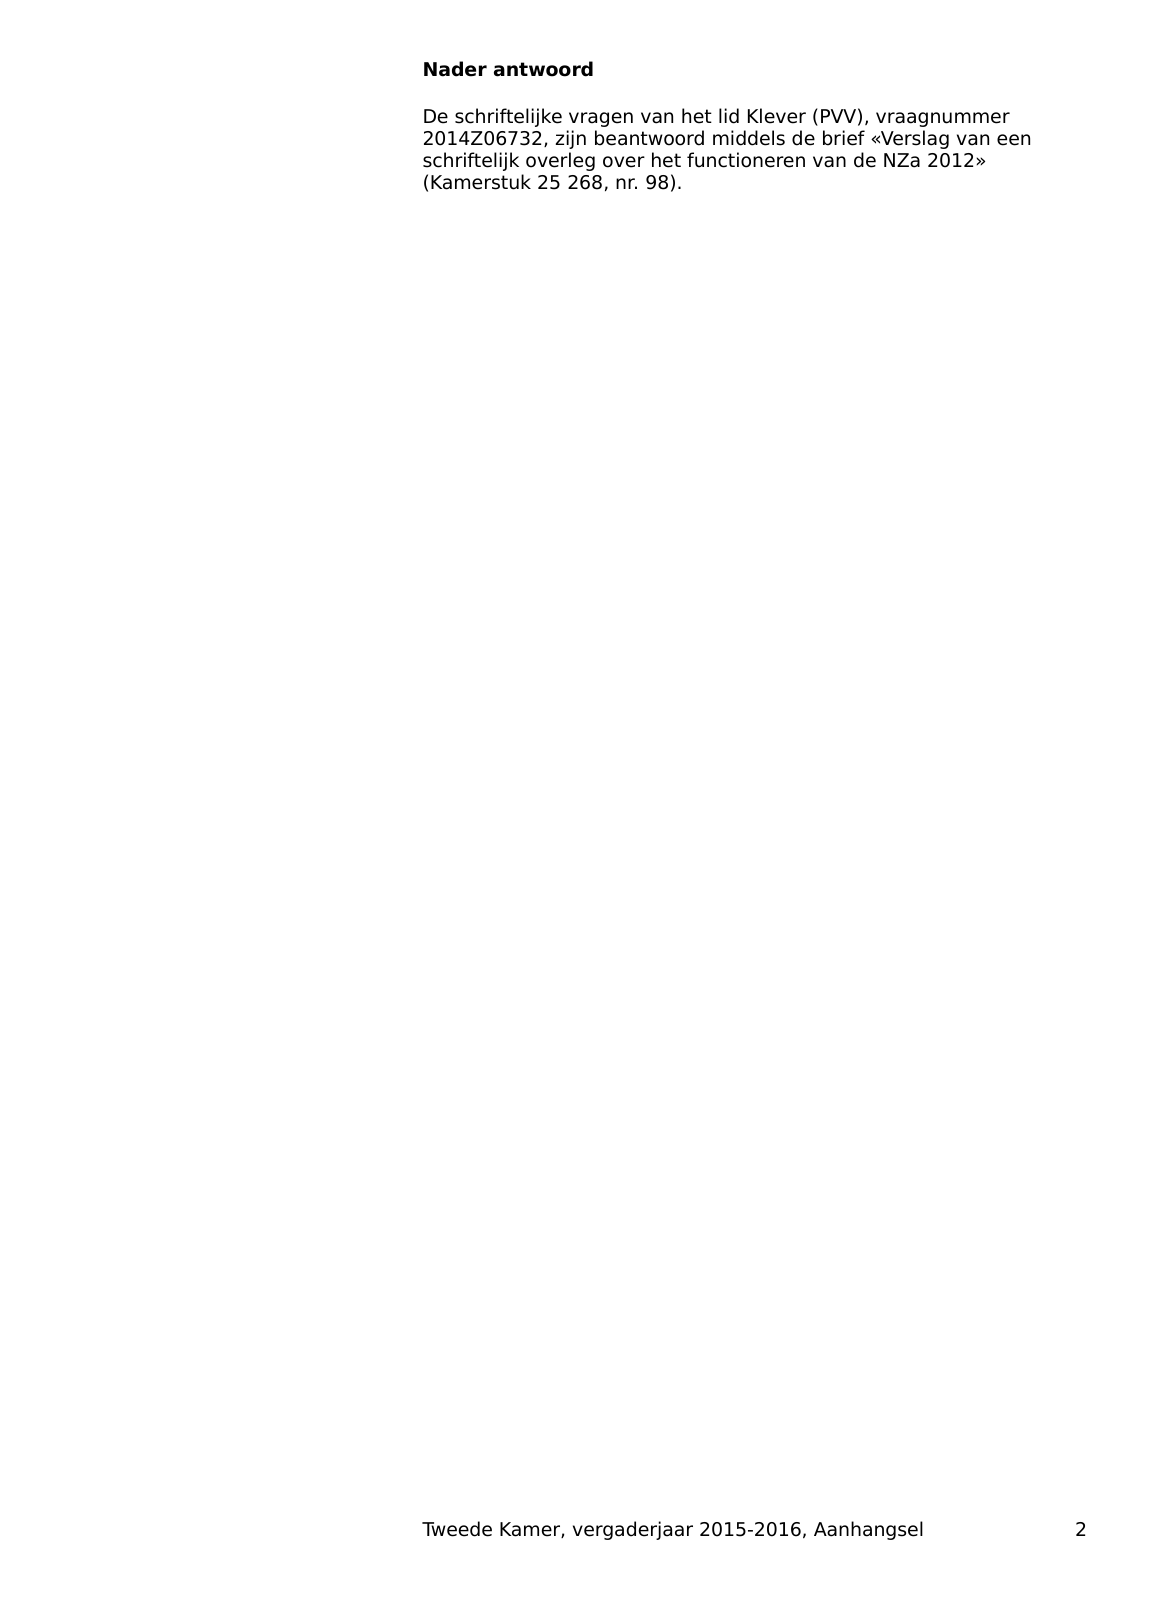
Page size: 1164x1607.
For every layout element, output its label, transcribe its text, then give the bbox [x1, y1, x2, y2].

text De schriftelijke vragen van het lid Klever (PVV), vraagnummer 2014Z06732, zijn beantwoord middels de brief «Verslag van een schriftelijk overleg over het functioneren van de NZa 2012» (Kamerstuk 25 268, nr. 98). [422, 106, 1087, 194]
subtitle Nader antwoord [422, 59, 1087, 81]
